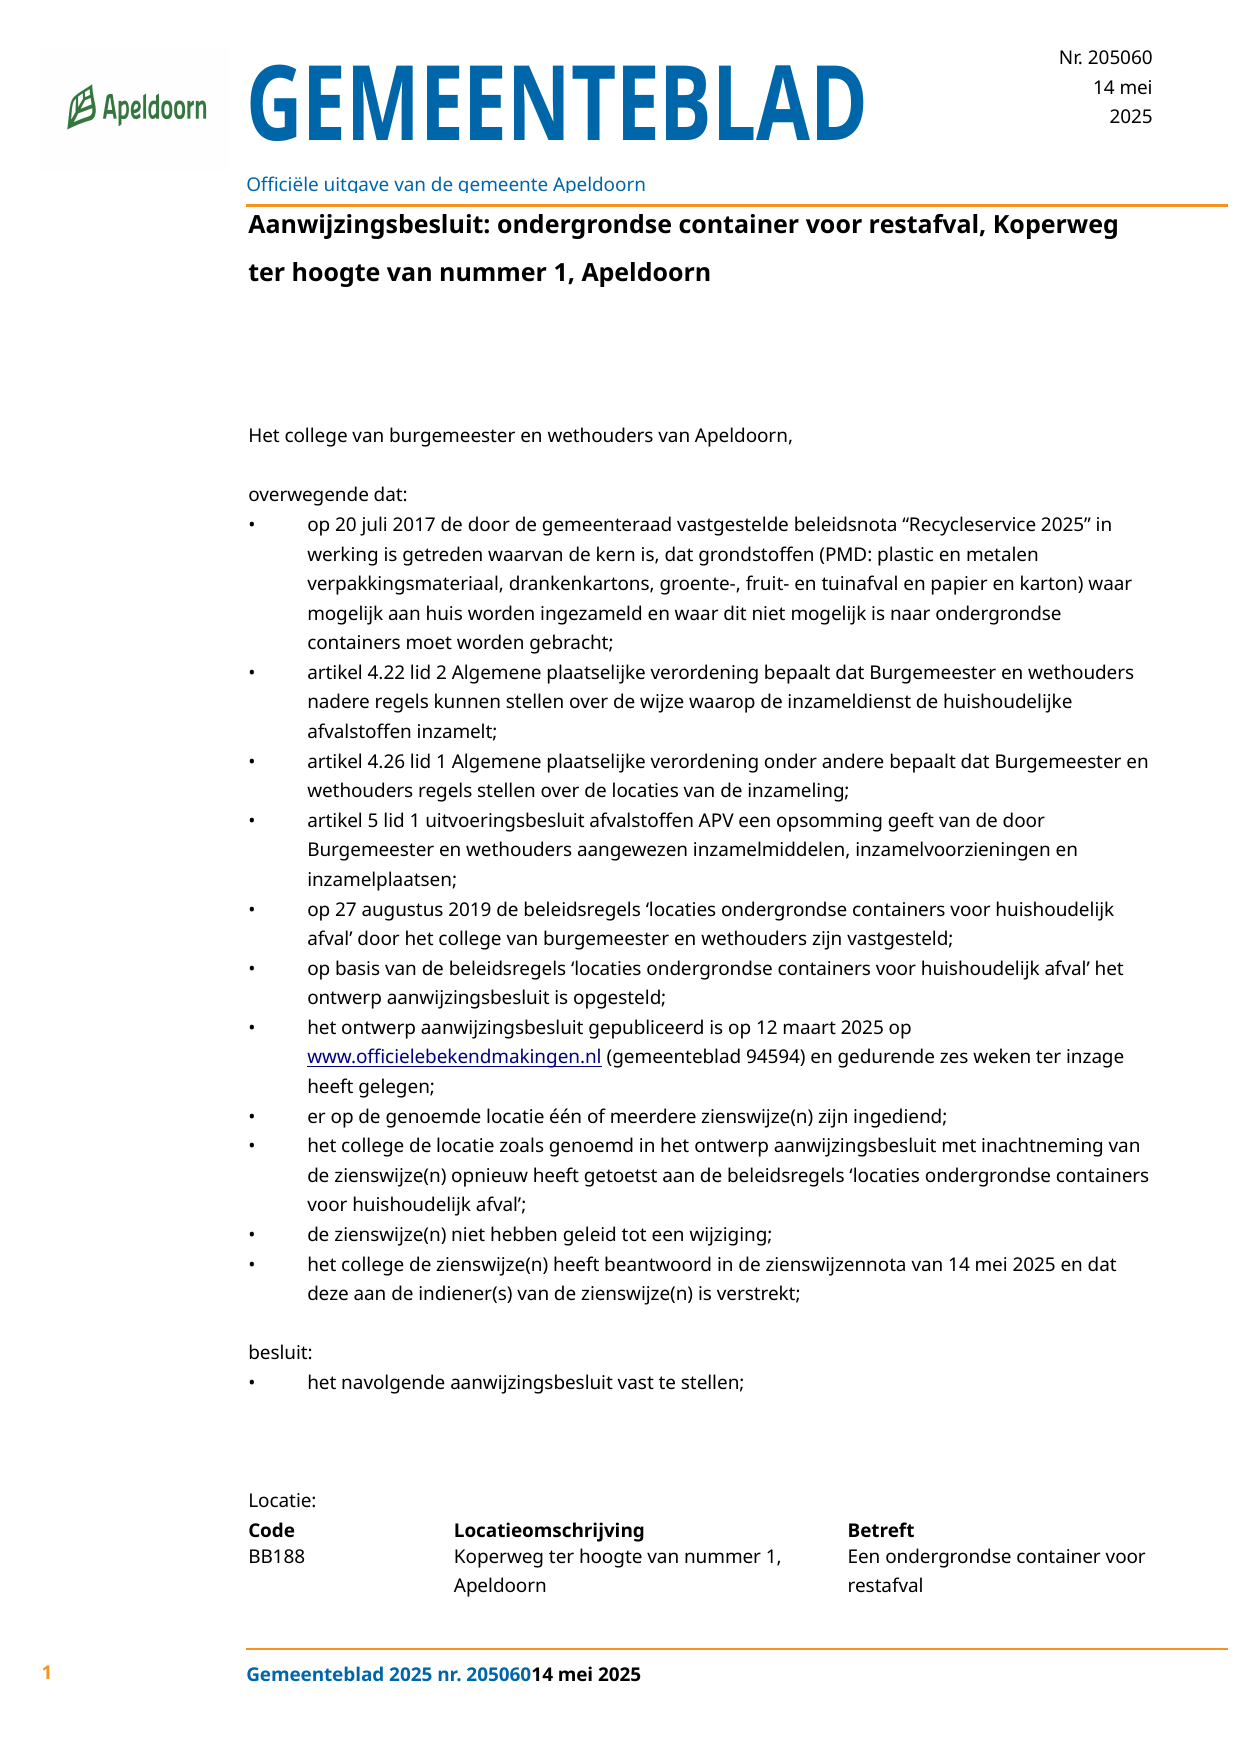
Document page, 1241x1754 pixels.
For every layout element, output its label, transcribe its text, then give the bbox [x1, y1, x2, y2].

table_header Locatieomschrijving [454, 1517, 847, 1543]
list het college de zienswijze(n) heeft beantwoord in de zienswijzennota van 14 mei 2025 en dat deze aan de indiener(s) van de zienswijze(n) is verstrekt; [248, 1251, 1152, 1306]
list artikel 4.22 lid 2 Algemene plaatselijke verordening bepaalt dat Burgemeester en wethouders nadere regels kunnen stellen over de wijze waarop de inzameldienst de huishoudelijke afvalstoffen inzamelt; [248, 659, 1152, 744]
table_cell Koperweg ter hoogte van nummer 1, Apeldoorn [454, 1543, 847, 1598]
text besluit: [248, 1339, 1152, 1365]
text overwegende dat: [248, 482, 1152, 507]
text Het college van burgemeester en wethouders van Apeldoorn, [248, 422, 1152, 448]
table_header Code [248, 1517, 454, 1543]
text Locatie: [248, 1487, 1152, 1513]
list op 27 augustus 2019 de beleidsregels ‘locaties ondergrondse containers voor huishoudelijk afval’ door het college van burgemeester en wethouders zijn vastgesteld; [248, 896, 1152, 951]
list artikel 4.26 lid 1 Algemene plaatselijke verordening onder andere bepaalt dat Burgemeester en wethouders regels stellen over de locaties van de inzameling; [248, 748, 1152, 803]
list de zienswijze(n) niet hebben geleid tot een wijziging; [248, 1221, 1152, 1247]
list het college de locatie zoals genoemd in het ontwerp aanwijzingsbesluit met inachtneming van de zienswijze(n) opnieuw heeft getoetst aan de beleidsregels ‘locaties ondergrondse containers voor huishoudelijk afval’; [248, 1132, 1152, 1217]
list er op de genoemde locatie één of meerdere zienswijze(n) zijn ingediend; [248, 1103, 1152, 1129]
list op basis van de beleidsregels ‘locaties ondergrondse containers voor huishoudelijk afval’ het ontwerp aanwijzingsbesluit is opgesteld; [248, 955, 1152, 1010]
text Aanwijzingsbesluit: ondergrondse container voor restafval, Koperweg ter hoogte van nummer 1, Apeldoorn [248, 207, 1152, 288]
picture [41, 47, 231, 172]
table_cell Een ondergrondse container voor restafval [848, 1543, 1152, 1598]
table_header Betreft [848, 1517, 1152, 1543]
list artikel 5 lid 1 uitvoeringsbesluit afvalstoffen APV een opsomming geeft van de door Burgemeester en wethouders aangewezen inzamelmiddelen, inzamelvoorzieningen en inzamelplaatsen; [248, 807, 1152, 892]
list op 20 juli 2017 de door de gemeenteraad vastgestelde beleidsnota “Recycleservice 2025” in werking is getreden waarvan de kern is, dat grondstoffen (PMD: plastic en metalen verpakkingsmateriaal, drankenkartons, groente-, fruit- en tuinafval en papier en karton) waar mogelijk aan huis worden ingezameld en waar dit niet mogelijk is naar ondergrondse containers moet worden gebracht; [248, 511, 1152, 655]
list het navolgende aanwijzingsbesluit vast te stellen; [248, 1369, 1152, 1395]
list het ontwerp aanwijzingsbesluit gepubliceerd is op 12 maart 2025 op www.officielebekendmakingen.nl (gemeenteblad 94594) en gedurende zes weken ter inzage heeft gelegen; [248, 1014, 1152, 1099]
table_cell BB188 [248, 1543, 454, 1598]
